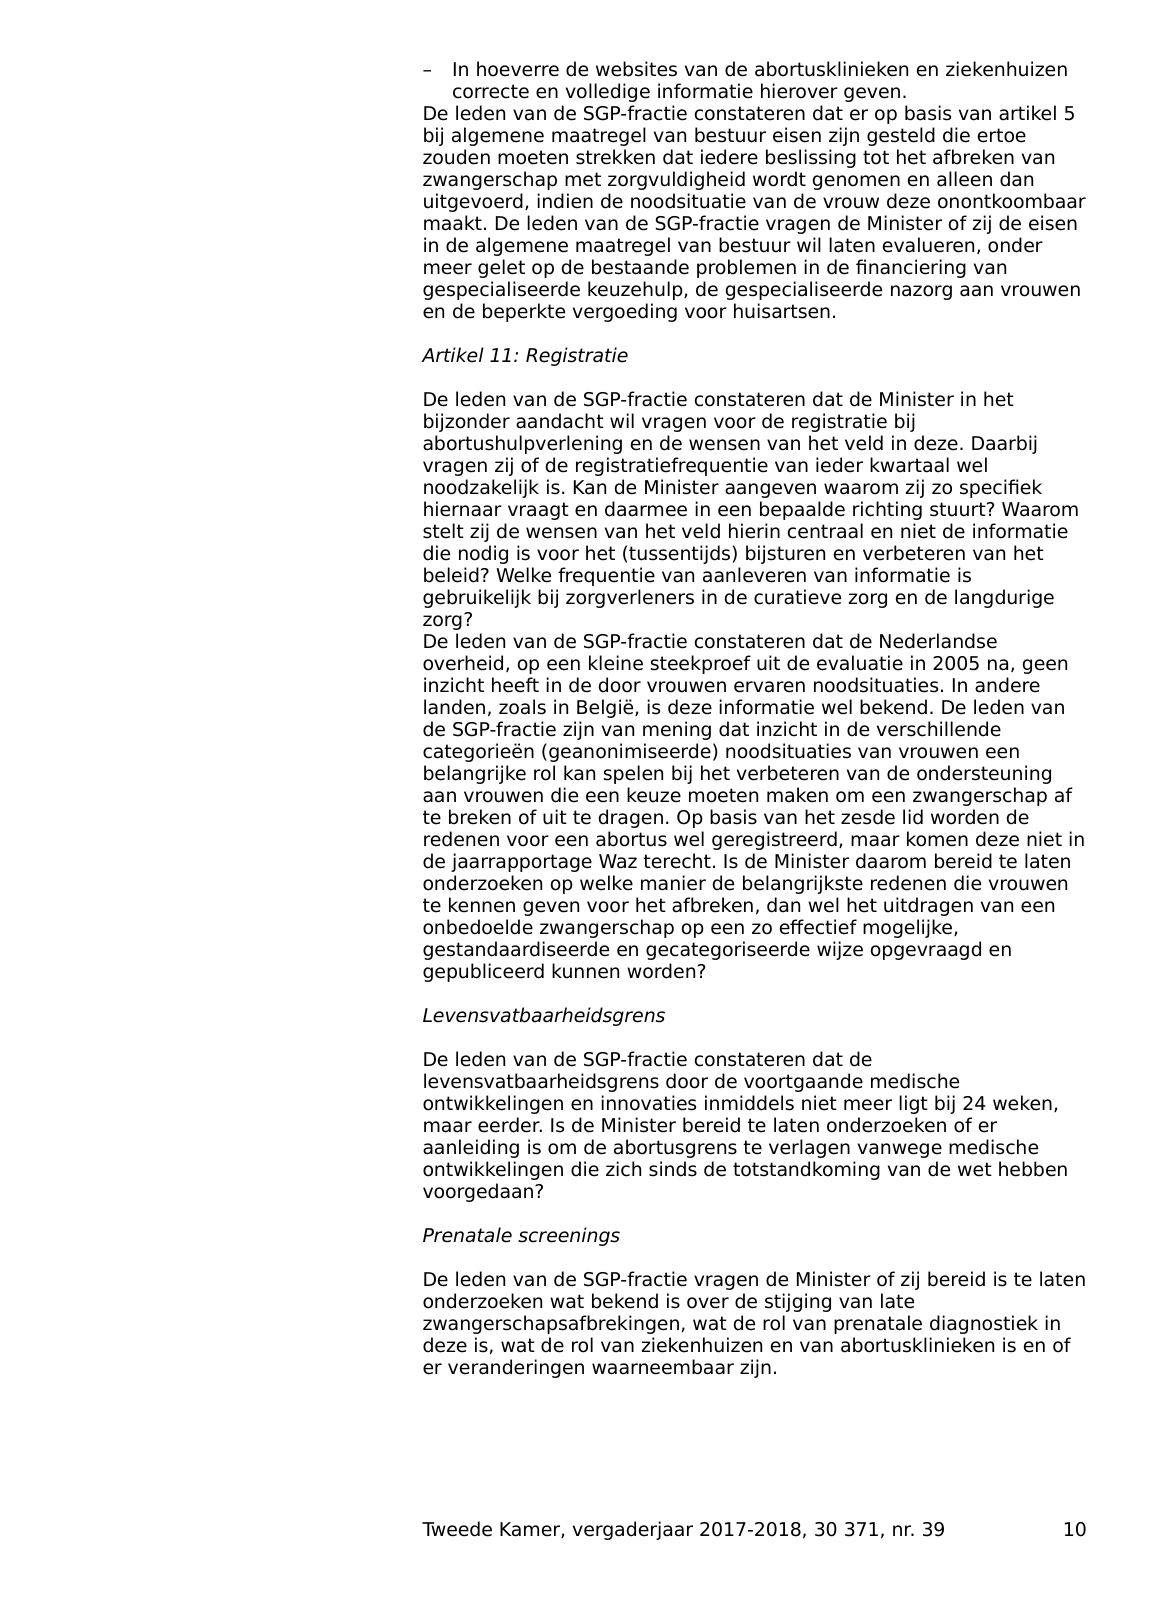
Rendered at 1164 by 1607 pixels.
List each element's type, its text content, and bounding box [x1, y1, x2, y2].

subtitle Prenatale screenings [422, 1225, 1087, 1247]
text De leden van de SGP-fractie constateren dat de levensvatbaarheidsgrens door de voortgaande medische ontwikkelingen en innovaties inmiddels niet meer ligt bij 24 weken, maar eerder. Is de Minister bereid te laten onderzoeken of er aanleiding is om de abortusgrens te verlagen vanwege medische ontwikkelingen die zich sinds de totstandkoming van de wet hebben voorgedaan? [422, 1049, 1087, 1203]
text De leden van de SGP-fractie constateren dat de Nederlandse overheid, op een kleine steekproef uit de evaluatie in 2005 na, geen inzicht heeft in de door vrouwen ervaren noodsituaties. In andere landen, zoals in België, is deze informatie wel bekend. De leden van de SGP-fractie zijn van mening dat inzicht in de verschillende categorieën (geanonimiseerde) noodsituaties van vrouwen een belangrijke rol kan spelen bij het verbeteren van de ondersteuning aan vrouwen die een keuze moeten maken om een zwangerschap af te breken of uit te dragen. Op basis van het zesde lid worden de redenen voor een abortus wel geregistreerd, maar komen deze niet in de jaarrapportage Waz terecht. Is de Minister daarom bereid te laten onderzoeken op welke manier de belangrijkste redenen die vrouwen te kennen geven voor het afbreken, dan wel het uitdragen van een onbedoelde zwangerschap op een zo effectief mogelijke, gestandaardiseerde en gecategoriseerde wijze opgevraagd en gepubliceerd kunnen worden? [422, 631, 1087, 983]
subtitle Levensvatbaarheidsgrens [422, 1005, 1087, 1027]
text De leden van de SGP-fractie vragen de Minister of zij bereid is te laten onderzoeken wat bekend is over de stijging van late zwangerschapsafbrekingen, wat de rol van prenatale diagnostiek in deze is, wat de rol van ziekenhuizen en van abortusklinieken is en of er veranderingen waarneembaar zijn. [422, 1269, 1087, 1379]
text De leden van de SGP-fractie constateren dat er op basis van artikel 5 bij algemene maatregel van bestuur eisen zijn gesteld die ertoe zouden moeten strekken dat iedere beslissing tot het afbreken van zwangerschap met zorgvuldigheid wordt genomen en alleen dan uitgevoerd, indien de noodsituatie van de vrouw deze onontkoombaar maakt. De leden van de SGP-fractie vragen de Minister of zij de eisen in de algemene maatregel van bestuur wil laten evalueren, onder meer gelet op de bestaande problemen in de financiering van gespecialiseerde keuzehulp, de gespecialiseerde nazorg aan vrouwen en de beperkte vergoeding voor huisartsen. [422, 103, 1087, 323]
subtitle Artikel 11: Registratie [422, 345, 1087, 367]
text – In hoeverre de websites van de abortusklinieken en ziekenhuizen correcte en volledige informatie hierover geven. [422, 59, 1087, 103]
text De leden van de SGP-fractie constateren dat de Minister in het bijzonder aandacht wil vragen voor de registratie bij abortushulpverlening en de wensen van het veld in deze. Daarbij vragen zij of de registratiefrequentie van ieder kwartaal wel noodzakelijk is. Kan de Minister aangeven waarom zij zo specifiek hiernaar vraagt en daarmee in een bepaalde richting stuurt? Waarom stelt zij de wensen van het veld hierin centraal en niet de informatie die nodig is voor het (tussentijds) bijsturen en verbeteren van het beleid? Welke frequentie van aanleveren van informatie is gebruikelijk bij zorgverleners in de curatieve zorg en de langdurige zorg? [422, 389, 1087, 631]
